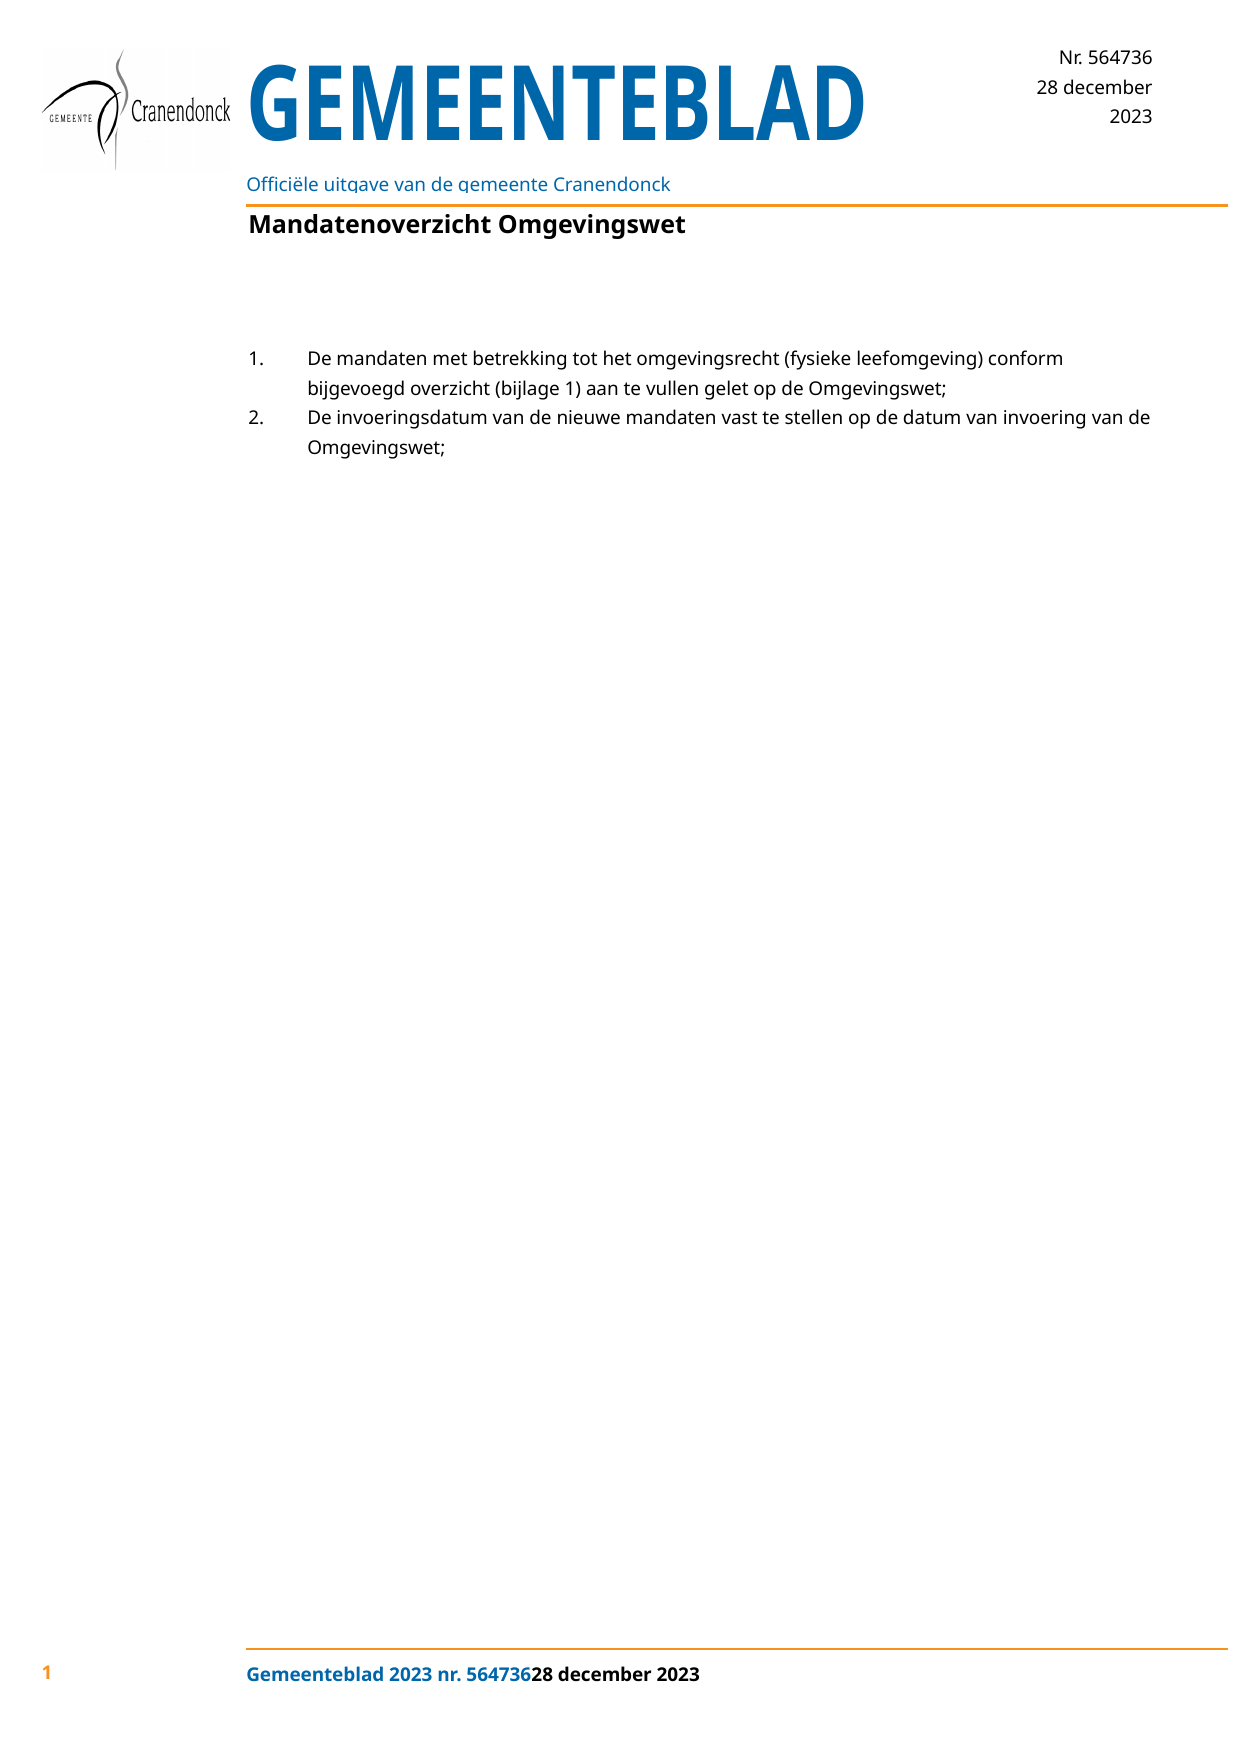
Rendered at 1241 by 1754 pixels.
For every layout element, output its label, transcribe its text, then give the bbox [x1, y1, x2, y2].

list De mandaten met betrekking tot het omgevingsrecht (fysieke leefomgeving) conform bijgevoegd overzicht (bijlage 1) aan te vullen gelet op de Omgevingswet; [248, 345, 1152, 401]
text Mandatenoverzicht Omgevingswet [248, 207, 1152, 241]
list De invoeringsdatum van de nieuwe mandaten vast te stellen op de datum van invoering van de Omgevingswet; [248, 404, 1152, 460]
picture [41, 47, 231, 172]
